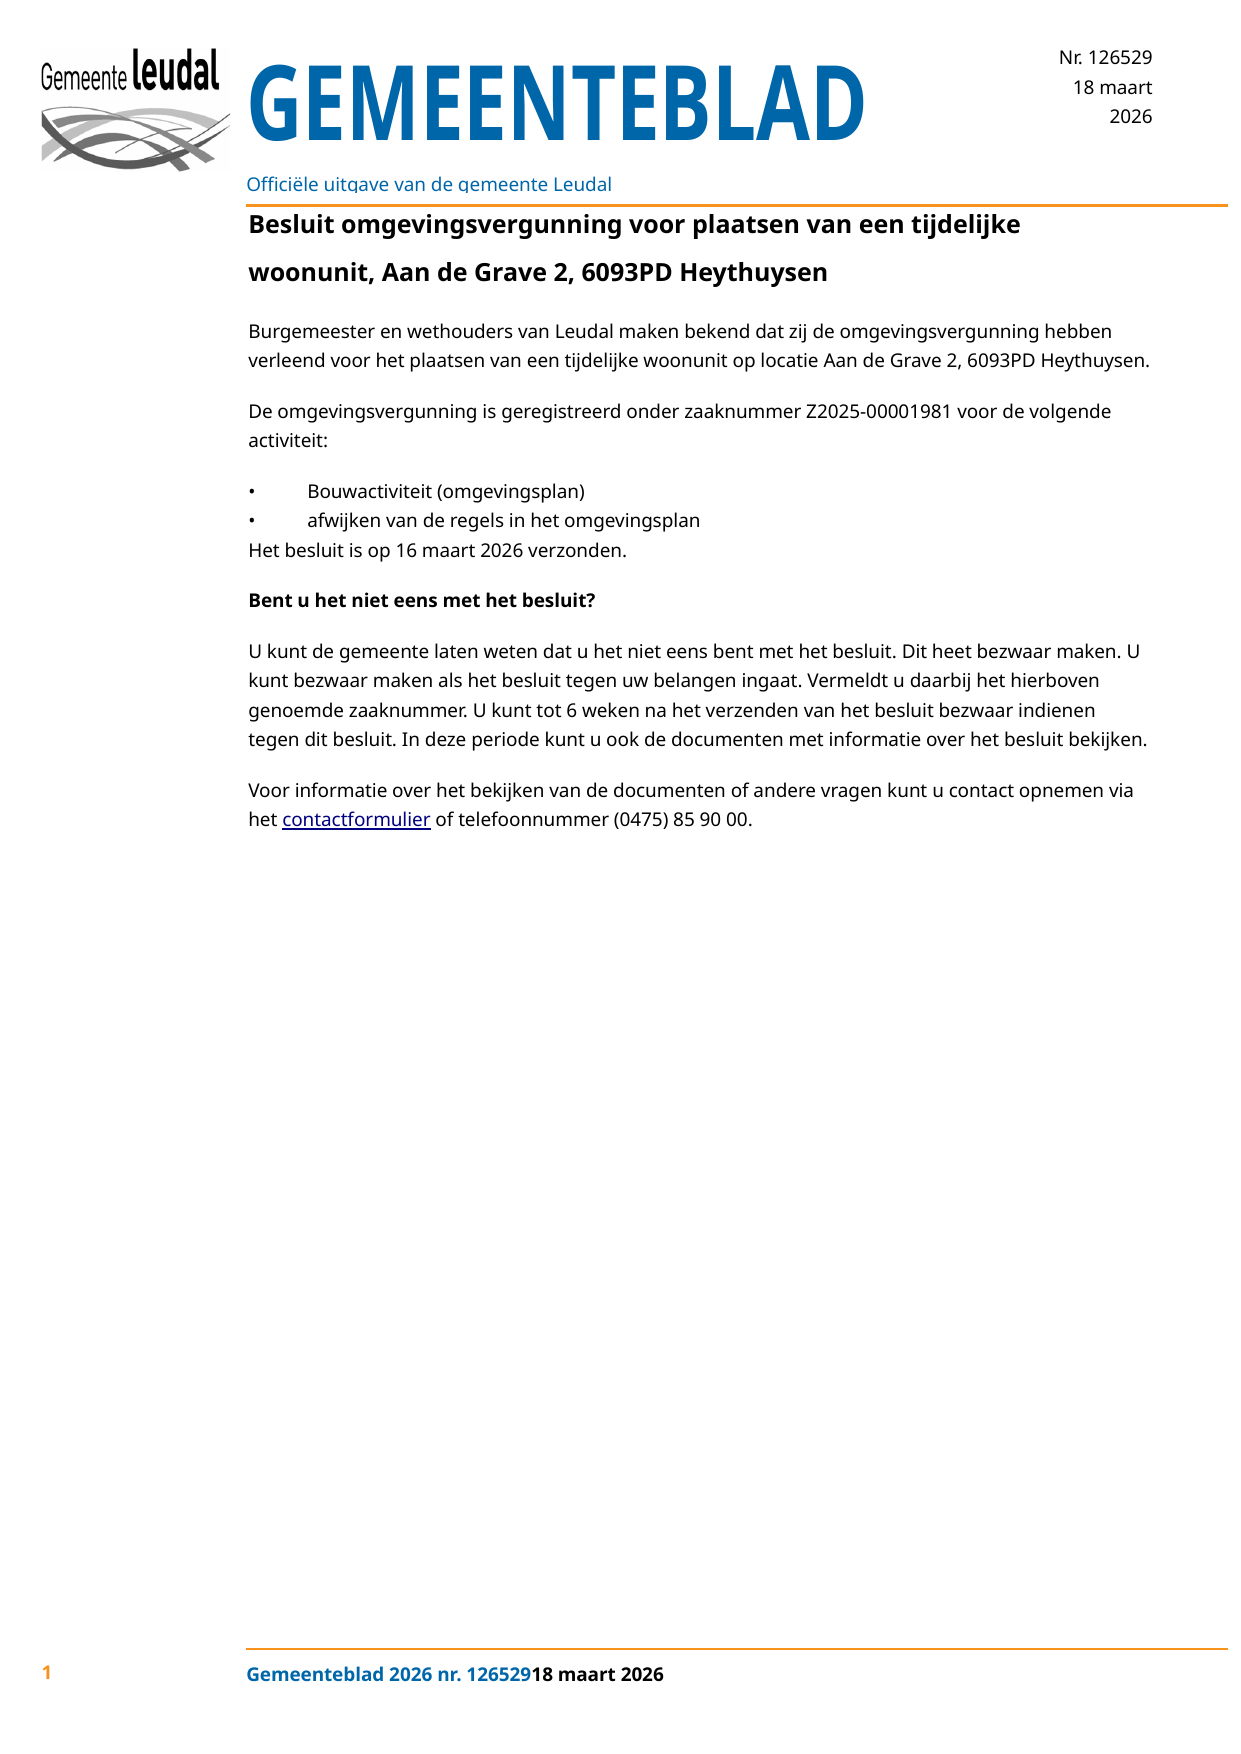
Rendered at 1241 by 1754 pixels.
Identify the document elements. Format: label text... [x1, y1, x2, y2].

text Voor informatie over het bekijken van de documenten of andere vragen kunt u contact opnemen via het contactformulier of telefoonnummer (0475) 85 90 00. [248, 777, 1152, 832]
text Het besluit is op 16 maart 2026 verzonden. [248, 537, 1152, 563]
picture [41, 47, 231, 172]
text Besluit omgevingsvergunning voor plaatsen van een tijdelijke woonunit, Aan de Grave 2, 6093PD Heythuysen [248, 207, 1152, 288]
text Bent u het niet eens met het besluit? [248, 587, 1152, 613]
text Burgemeester en wethouders van Leudal maken bekend dat zij de omgevingsvergunning hebben verleend voor het plaatsen van een tijdelijke woonunit op locatie Aan de Grave 2, 6093PD Heythuysen. [248, 318, 1152, 373]
text De omgevingsvergunning is geregistreerd onder zaaknummer Z2025-00001981 voor de volgende activiteit: [248, 398, 1152, 453]
list Bouwactiviteit (omgevingsplan) [248, 478, 1152, 504]
list afwijken van de regels in het omgevingsplan [248, 507, 1152, 533]
text U kunt de gemeente laten weten dat u het niet eens bent met het besluit. Dit heet bezwaar maken. U kunt bezwaar maken als het besluit tegen uw belangen ingaat. Vermeldt u daarbij het hierboven genoemde zaaknummer. U kunt tot 6 weken na het verzenden van het besluit bezwaar indienen tegen dit besluit. In deze periode kunt u ook de documenten met informatie over het besluit bekijken. [248, 638, 1152, 752]
